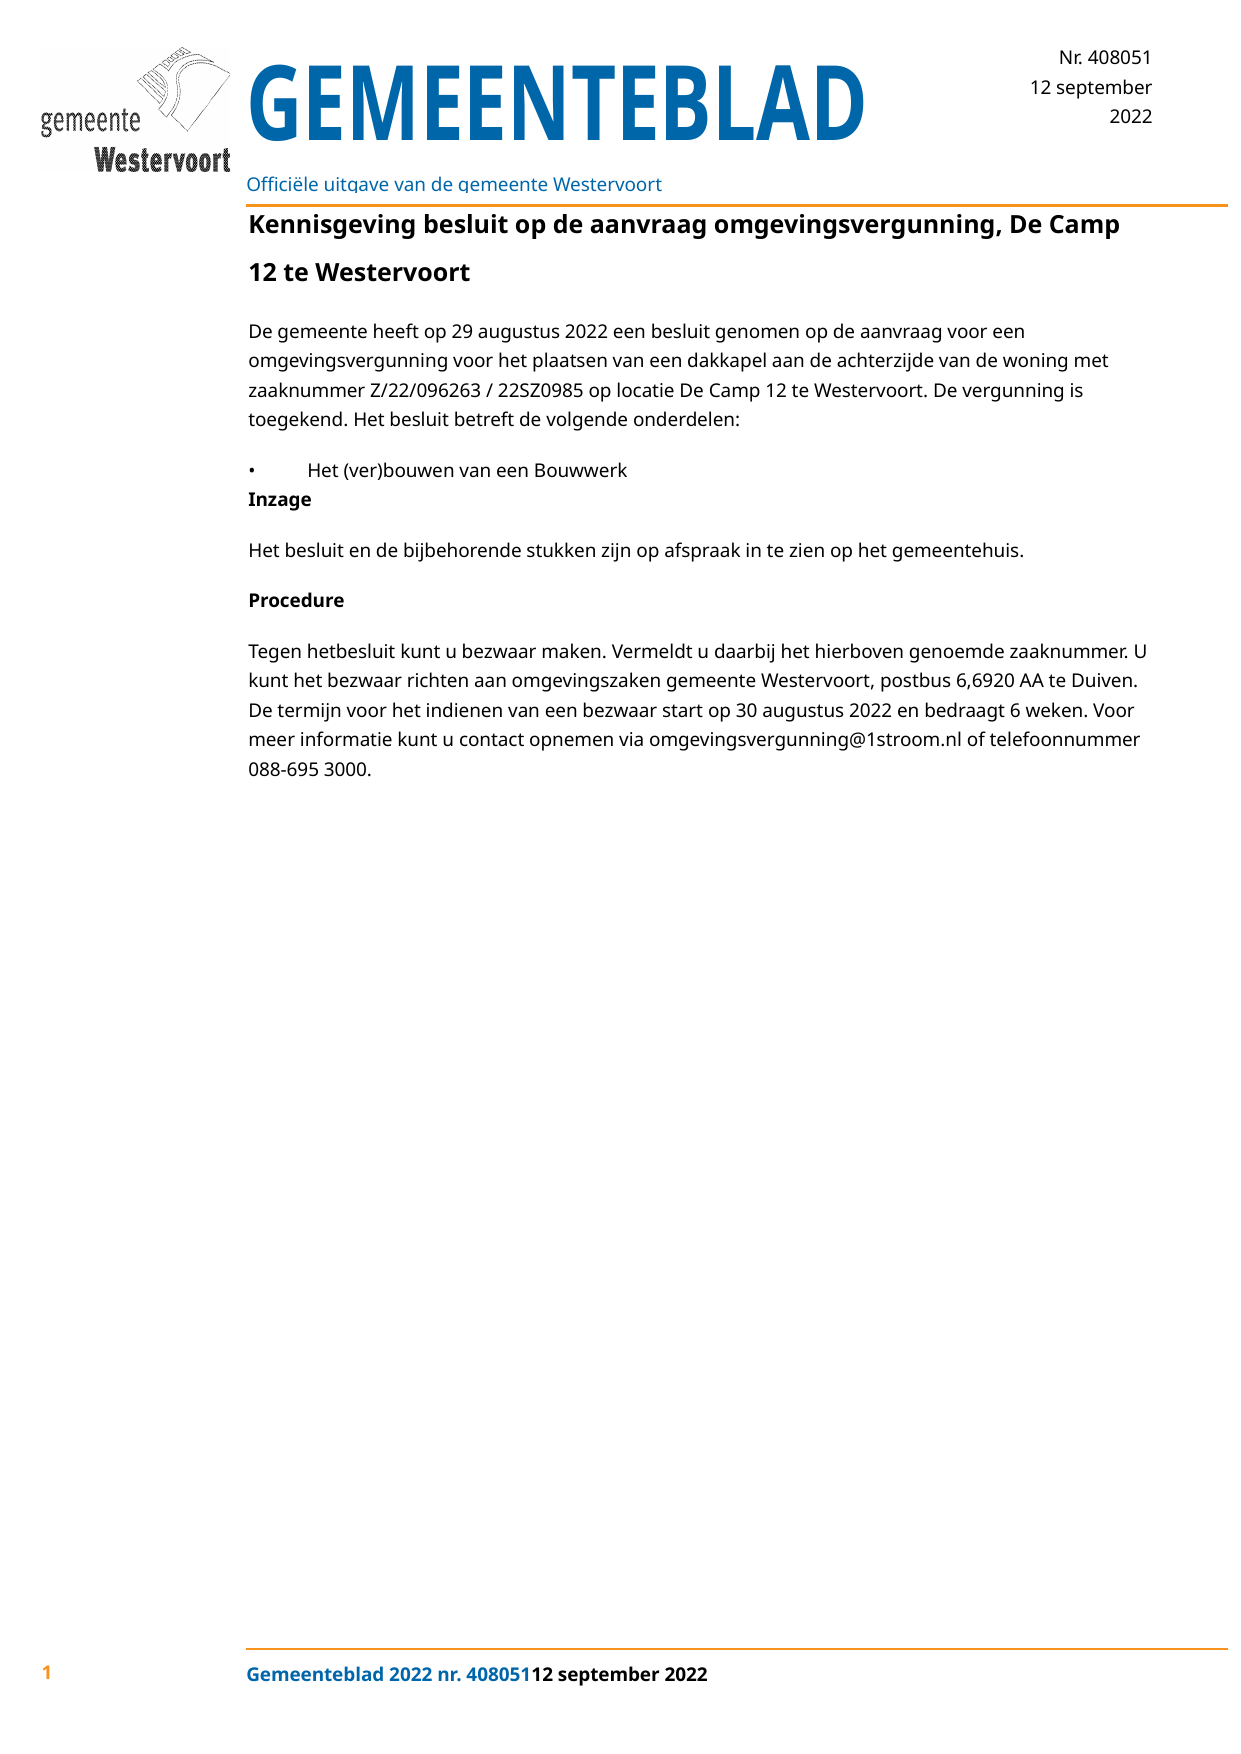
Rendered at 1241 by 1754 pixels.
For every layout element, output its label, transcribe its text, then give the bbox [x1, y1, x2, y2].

text Inzage [248, 487, 1152, 512]
list Het (ver)bouwen van een Bouwwerk [248, 457, 1152, 483]
picture [41, 47, 231, 172]
text Tegen hetbesluit kunt u bezwaar maken. Vermeldt u daarbij het hierboven genoemde zaaknummer. U kunt het bezwaar richten aan omgevingszaken gemeente Westervoort, postbus 6,6920 AA te Duiven. De termijn voor het indienen van een bezwaar start op 30 augustus 2022 en bedraagt 6 weken. Voor meer informatie kunt u contact opnemen via omgevingsvergunning@1stroom.nl of telefoonnummer 088-695 3000. [248, 638, 1152, 782]
text Het besluit en de bijbehorende stukken zijn op afspraak in te zien op het gemeentehuis. [248, 537, 1152, 563]
text Procedure [248, 587, 1152, 613]
text Kennisgeving besluit op de aanvraag omgevingsvergunning, De Camp 12 te Westervoort [248, 207, 1152, 288]
text De gemeente heeft op 29 augustus 2022 een besluit genomen op de aanvraag voor een omgevingsvergunning voor het plaatsen van een dakkapel aan de achterzijde van de woning met zaaknummer Z/22/096263 / 22SZ0985 op locatie De Camp 12 te Westervoort. De vergunning is toegekend. Het besluit betreft de volgende onderdelen: [248, 318, 1152, 432]
